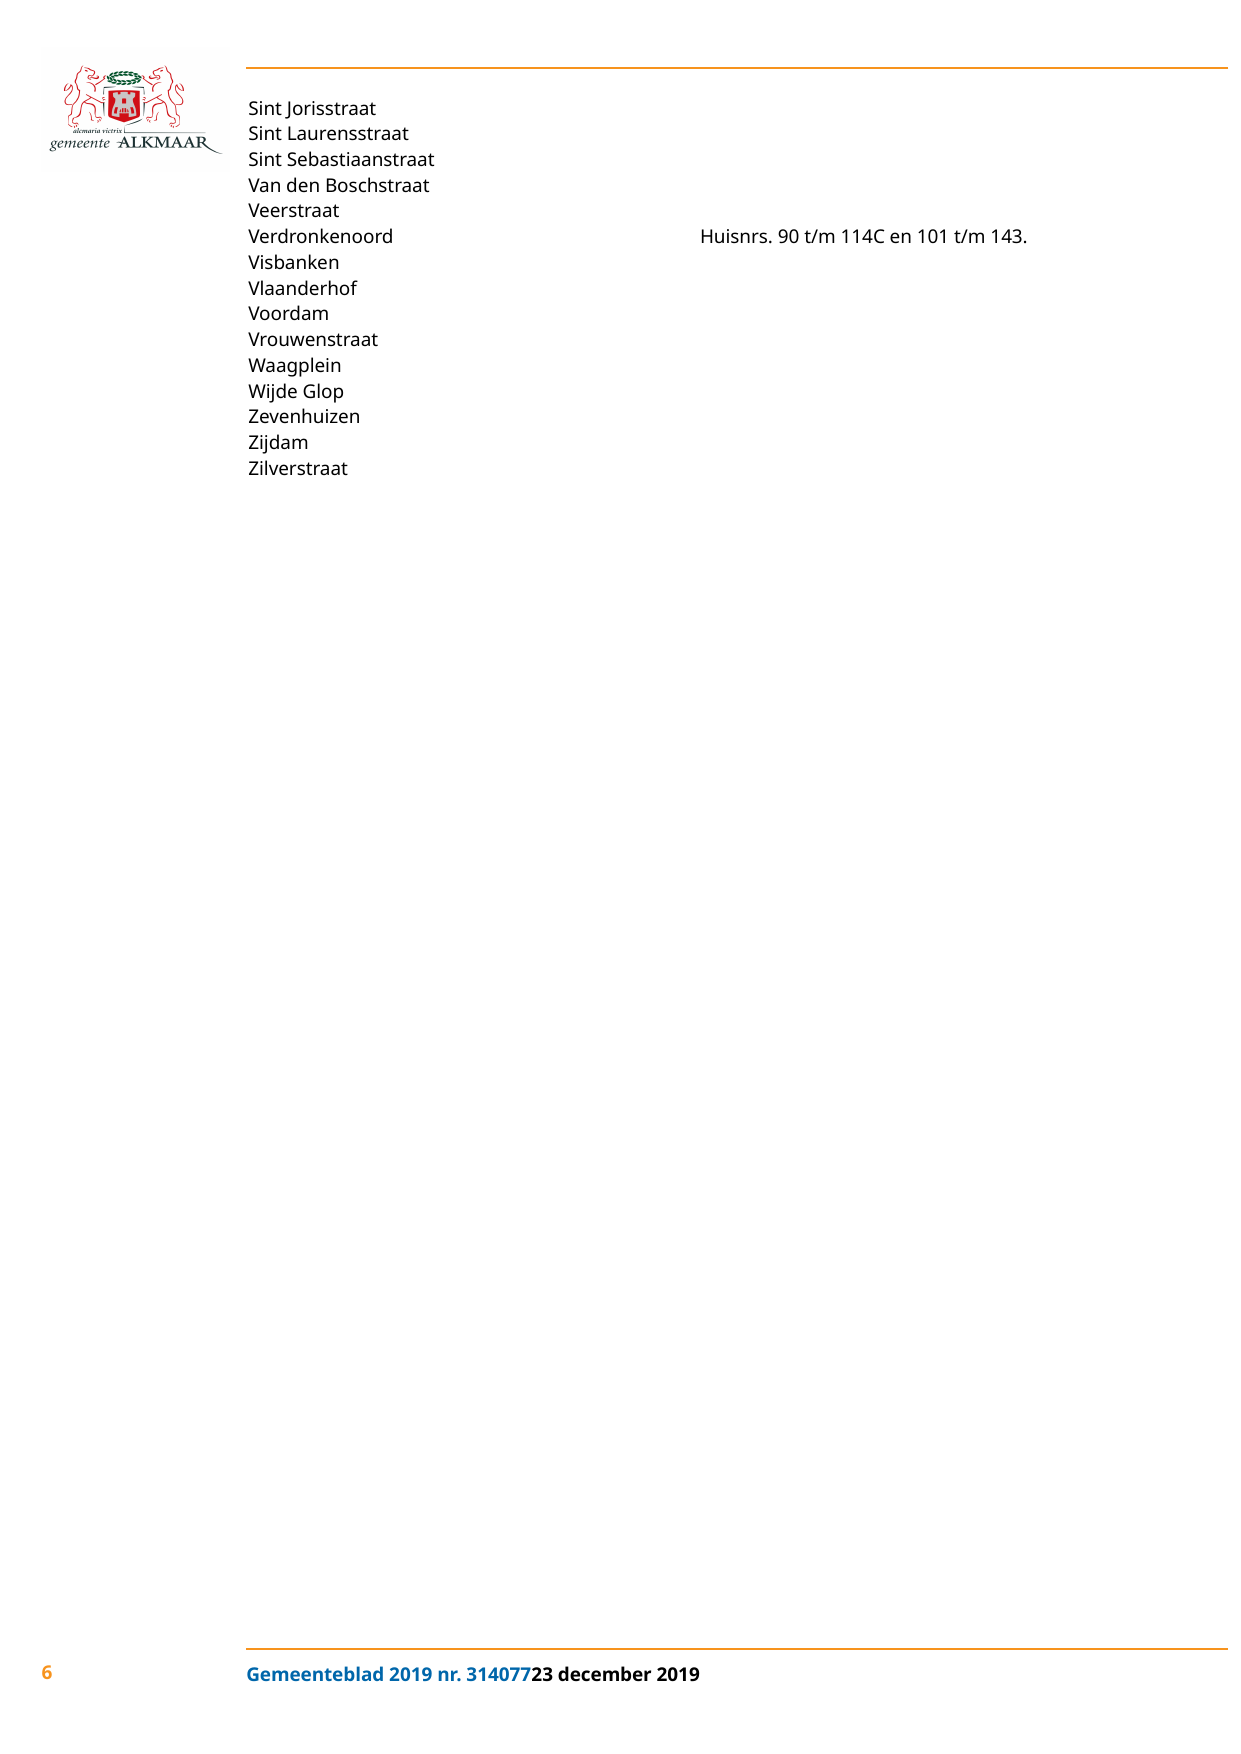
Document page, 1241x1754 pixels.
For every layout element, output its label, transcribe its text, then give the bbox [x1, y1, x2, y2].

table_cell [700, 95, 1152, 121]
table_cell [700, 249, 1152, 275]
table_cell Zilverstraat [248, 455, 700, 481]
table_cell [700, 378, 1152, 403]
table_cell Vlaanderhof [248, 275, 700, 301]
table_cell [700, 275, 1152, 301]
table_cell Voordam [248, 301, 700, 326]
table_cell [700, 198, 1152, 223]
table_cell Waagplein [248, 352, 700, 378]
table_cell [700, 429, 1152, 455]
table_cell [700, 121, 1152, 146]
table_cell Zijdam [248, 429, 700, 455]
table_cell [700, 172, 1152, 198]
table_cell Van den Boschstraat [248, 172, 700, 198]
table_cell Verdronkenoord [248, 224, 700, 249]
table_cell Sint Sebastiaanstraat [248, 146, 700, 172]
table_cell Vrouwenstraat [248, 326, 700, 352]
picture [41, 47, 231, 172]
table_cell Wijde Glop [248, 378, 700, 403]
table_cell [700, 326, 1152, 352]
table_cell [700, 352, 1152, 378]
table_cell Sint Jorisstraat [248, 95, 700, 121]
table_cell [700, 404, 1152, 429]
table_cell Zevenhuizen [248, 404, 700, 429]
table_cell Veerstraat [248, 198, 700, 223]
table_cell Visbanken [248, 249, 700, 275]
table_cell Sint Laurensstraat [248, 121, 700, 146]
table_cell [700, 146, 1152, 172]
table_cell [700, 455, 1152, 481]
table_cell Huisnrs. 90 t/m 114C en 101 t/m 143. [700, 224, 1152, 249]
table_cell [700, 301, 1152, 326]
